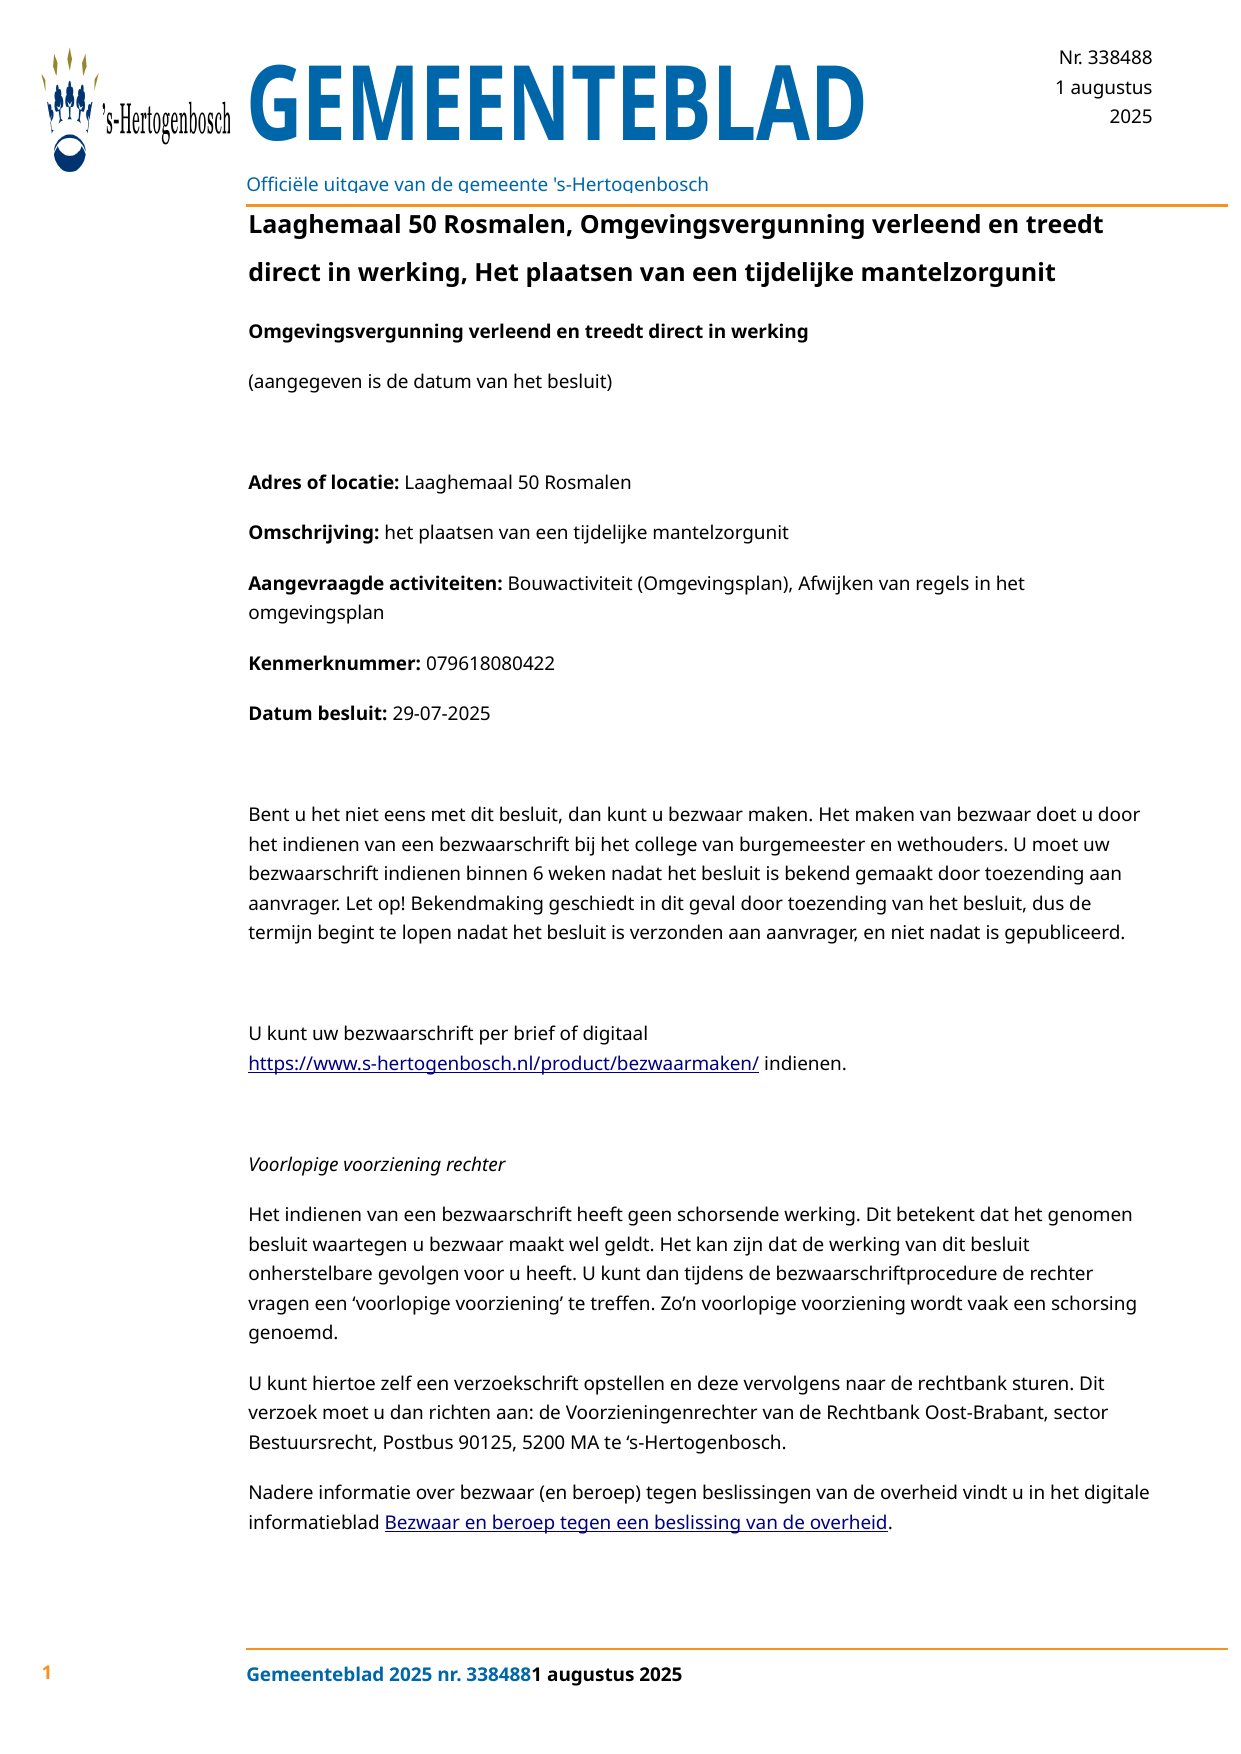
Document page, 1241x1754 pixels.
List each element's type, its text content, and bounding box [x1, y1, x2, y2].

text Datum besluit: 29-07-2025 [248, 700, 1152, 726]
text Voorlopige voorziening rechter [248, 1151, 1152, 1177]
text Het indienen van een bezwaarschrift heeft geen schorsende werking. Dit betekent dat het genomen besluit waartegen u bezwaar maakt wel geldt. Het kan zijn dat de werking van dit besluit onherstelbare gevolgen voor u heeft. U kunt dan tijdens de bezwaarschriftprocedure de rechter vragen een ‘voorlopige voorziening’ te treffen. Zo’n voorlopige voorziening wordt vaak een schorsing genoemd. [248, 1201, 1152, 1345]
text Aangevraagde activiteiten: Bouwactiviteit (Omgevingsplan), Afwijken van regels in het omgevingsplan [248, 570, 1152, 625]
text Bent u het niet eens met dit besluit, dan kunt u bezwaar maken. Het maken van bezwaar doet u door het indienen van een bezwaarschrift bij het college van burgemeester en wethouders. U moet uw bezwaarschrift indienen binnen 6 weken nadat het besluit is bekend gemaakt door toezending aan aanvrager. Let op! Bekendmaking geschiedt in dit geval door toezending van het besluit, dus de termijn begint te lopen nadat het besluit is verzonden aan aanvrager, en niet nadat is gepubliceerd. [248, 801, 1152, 945]
text Kenmerknummer: 079618080422 [248, 650, 1152, 676]
text U kunt uw bezwaarschrift per brief of digitaal https://www.s-hertogenbosch.nl/product/bezwaarmaken/ indienen. [248, 1020, 1152, 1076]
text U kunt hiertoe zelf een verzoekschrift opstellen en deze vervolgens naar de rechtbank sturen. Dit verzoek moet u dan richten aan: de Voorzieningenrechter van de Rechtbank Oost-Brabant, sector Bestuursrecht, Postbus 90125, 5200 MA te ‘s-Hertogenbosch. [248, 1370, 1152, 1455]
text Nadere informatie over bezwaar (en beroep) tegen beslissingen van de overheid vindt u in het digitale informatieblad Bezwaar en beroep tegen een beslissing van de overheid. [248, 1479, 1152, 1535]
text Omschrijving: het plaatsen van een tijdelijke mantelzorgunit [248, 519, 1152, 545]
text Laaghemaal 50 Rosmalen, Omgevingsvergunning verleend en treedt direct in werking, Het plaatsen van een tijdelijke mantelzorgunit [248, 207, 1152, 288]
text (aangegeven is de datum van het besluit) [248, 368, 1152, 394]
picture [41, 47, 231, 172]
text Omgevingsvergunning verleend en treedt direct in werking [248, 318, 1152, 344]
text Adres of locatie: Laaghemaal 50 Rosmalen [248, 469, 1152, 495]
